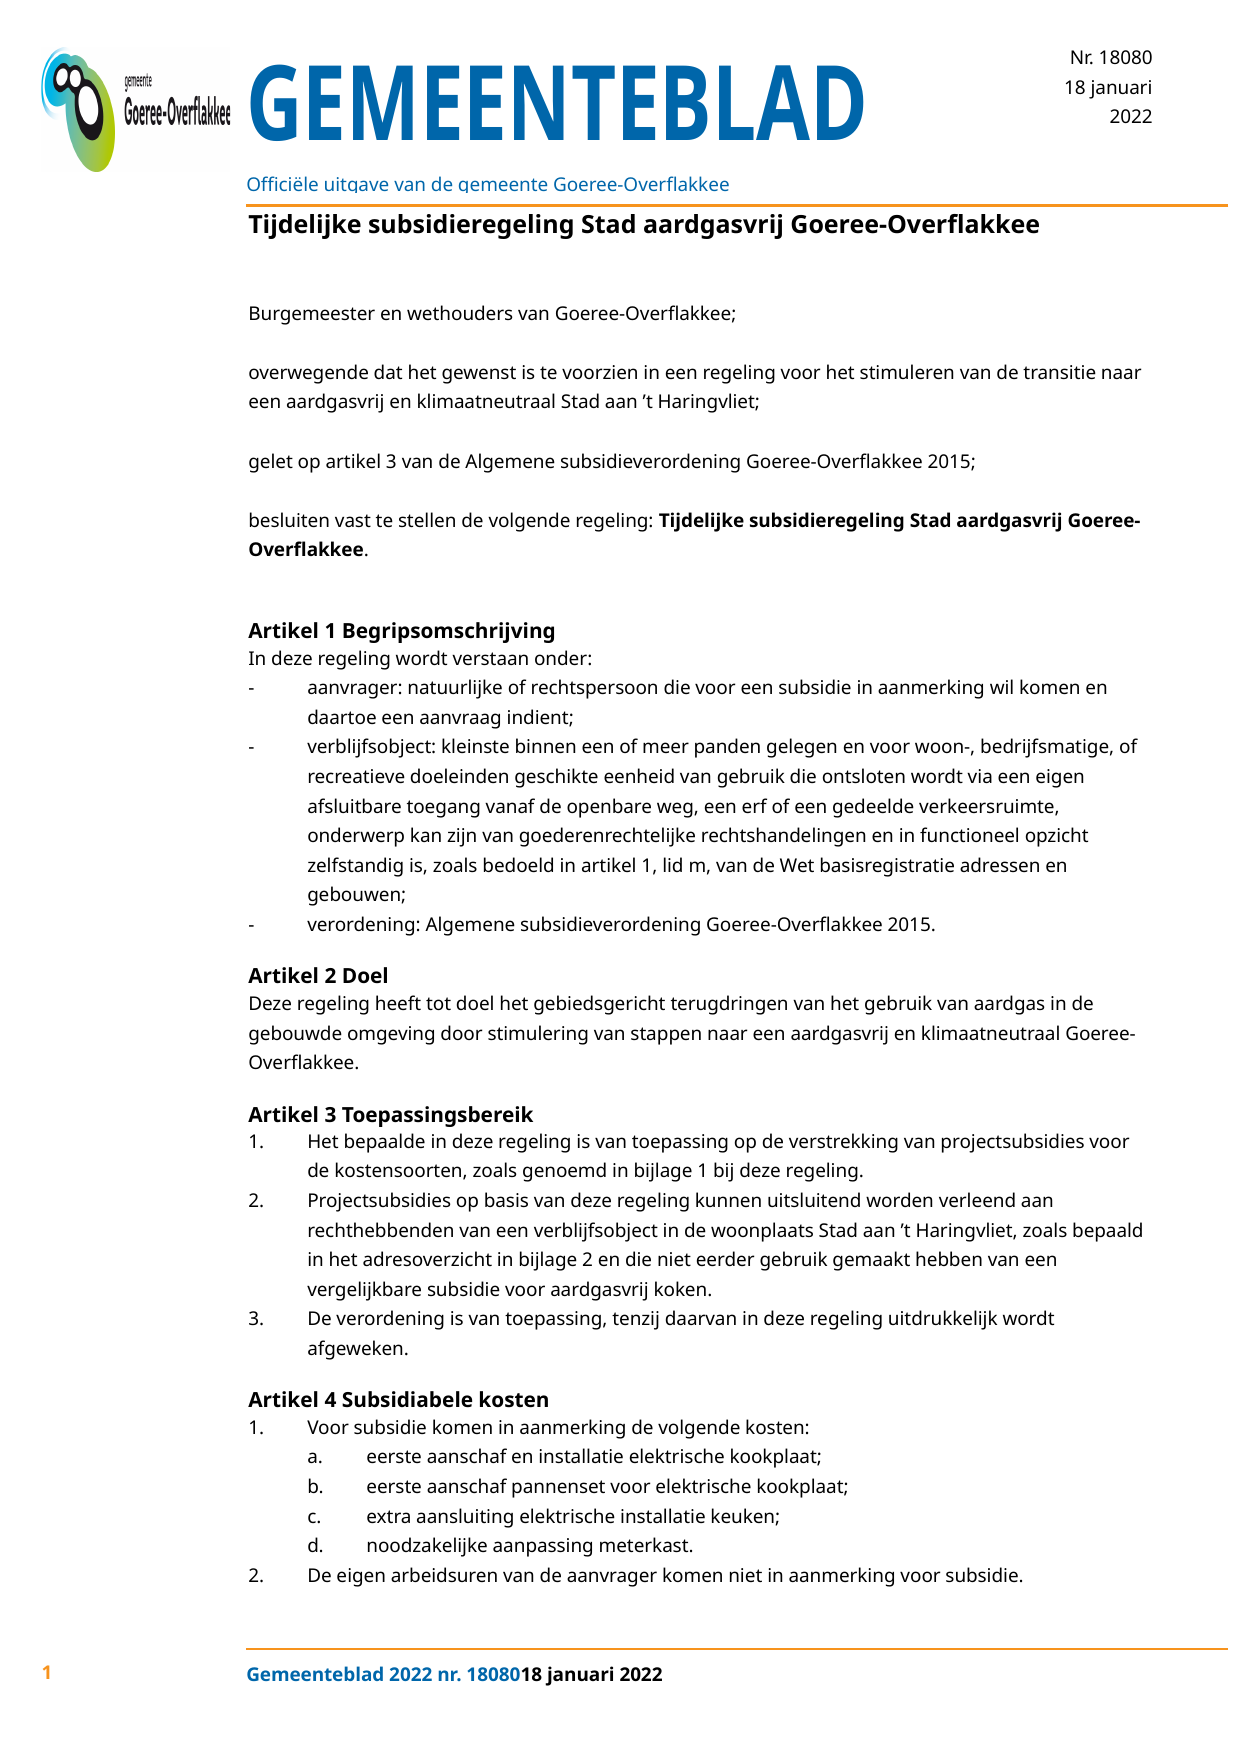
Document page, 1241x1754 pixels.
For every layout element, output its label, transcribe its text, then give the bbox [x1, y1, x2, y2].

list eerste aanschaf pannenset voor elektrische kookplaat; [307, 1473, 1152, 1499]
text In deze regeling wordt verstaan onder: [248, 645, 1152, 671]
list Voor subsidie komen in aanmerking de volgende kosten: [248, 1414, 1152, 1440]
list Projectsubsidies op basis van deze regeling kunnen uitsluitend worden verleend aan rechthebbenden van een verblijfsobject in de woonplaats Stad aan ’t Haringvliet, zoals bepaald in het adresoverzicht in bijlage 2 en die niet eerder gebruik gemaakt hebben van een vergelijkbare subsidie voor aardgasvrij koken. [248, 1187, 1152, 1302]
text Tijdelijke subsidieregeling Stad aardgasvrij Goeree-Overflakkee [248, 207, 1152, 241]
text overwegende dat het gewenst is te voorzien in een regeling voor het stimuleren van de transitie naar een aardgasvrij en klimaatneutraal Stad aan ’t Haringvliet; [248, 359, 1152, 414]
list verordening: Algemene subsidieverordening Goeree-Overflakkee 2015. [248, 911, 1152, 937]
list extra aansluiting elektrische installatie keuken; [307, 1503, 1152, 1528]
text Deze regeling heeft tot doel het gebiedsgericht terugdringen van het gebruik van aardgas in de gebouwde omgeving door stimulering van stappen naar een aardgasvrij en klimaatneutraal Goeree-Overflakkee. [248, 990, 1152, 1075]
text besluiten vast te stellen de volgende regeling: Tijdelijke subsidieregeling Stad aardgasvrij Goeree-Overflakkee. [248, 507, 1152, 562]
list noodzakelijke aanpassing meterkast. [307, 1532, 1152, 1558]
list De eigen arbeidsuren van de aanvrager komen niet in aanmerking voor subsidie. [248, 1562, 1152, 1588]
text gelet op artikel 3 van de Algemene subsidieverordening Goeree-Overflakkee 2015; [248, 448, 1152, 473]
text Artikel 1 Begripsomschrijving [248, 617, 1152, 645]
list Het bepaalde in deze regeling is van toepassing op de verstrekking van projectsubsidies voor de kostensoorten, zoals genoemd in bijlage 1 bij deze regeling. [248, 1128, 1152, 1183]
text Artikel 3 Toepassingsbereik [248, 1100, 1152, 1128]
text Artikel 4 Subsidiabele kosten [248, 1386, 1152, 1414]
list verblijfsobject: kleinste binnen een of meer panden gelegen en voor woon-, bedrijfsmatige, of recreatieve doeleinden geschikte eenheid van gebruik die ontsloten wordt via een eigen afsluitbare toegang vanaf de openbare weg, een erf of een gedeelde verkeersruimte, onderwerp kan zijn van goederenrechtelijke rechtshandelingen en in functioneel opzicht zelfstandig is, zoals bedoeld in artikel 1, lid m, van de Wet basisregistratie adressen en gebouwen; [248, 734, 1152, 907]
picture [41, 47, 231, 172]
list De verordening is van toepassing, tenzij daarvan in deze regeling uitdrukkelijk wordt afgeweken. [248, 1306, 1152, 1361]
list eerste aanschaf en installatie elektrische kookplaat; [307, 1444, 1152, 1469]
list aanvrager: natuurlijke of rechtspersoon die voor een subsidie in aanmerking wil komen en daartoe een aanvraag indient; [248, 674, 1152, 730]
text Artikel 2 Doel [248, 962, 1152, 990]
text Burgemeester en wethouders van Goeree-Overflakkee; [248, 300, 1152, 326]
